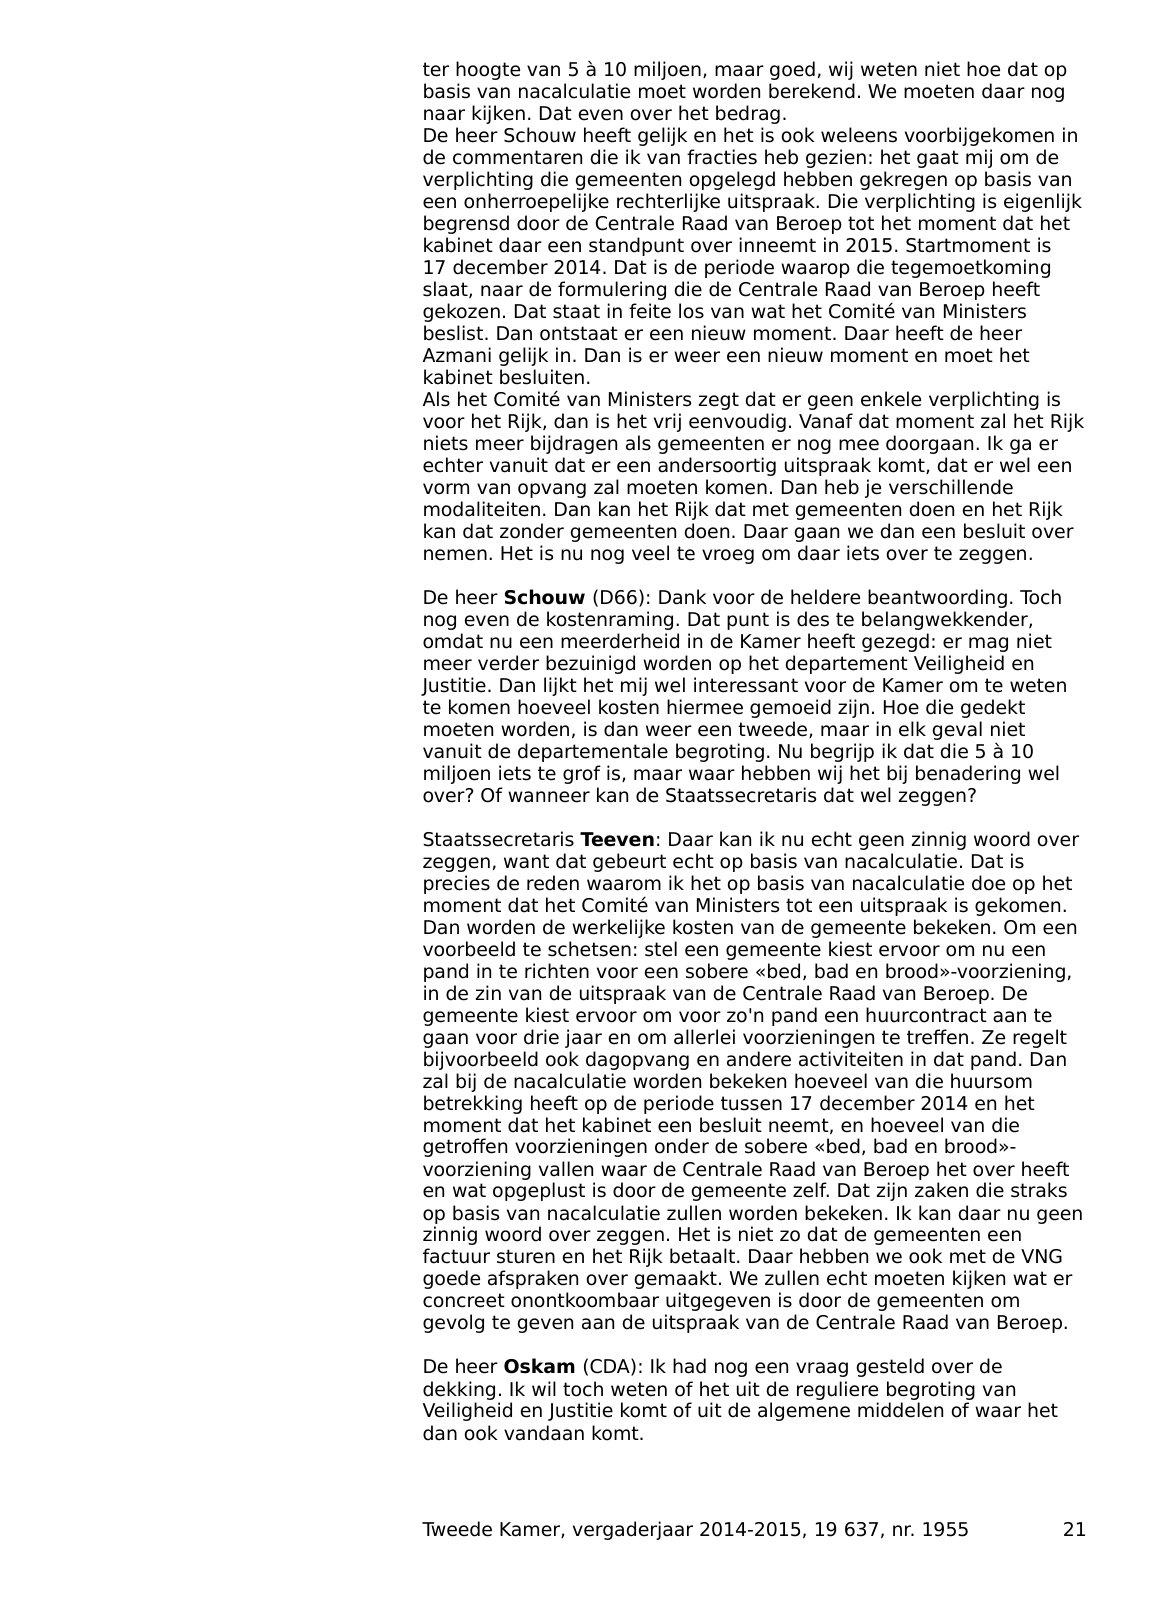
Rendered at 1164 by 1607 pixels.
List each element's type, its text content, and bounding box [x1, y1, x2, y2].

text Als het Comité van Ministers zegt dat er geen enkele verplichting is voor het Rijk, dan is het vrij eenvoudig. Vanaf dat moment zal het Rijk niets meer bijdragen als gemeenten er nog mee doorgaan. Ik ga er echter vanuit dat er een andersoortig uitspraak komt, dat er wel een vorm van opvang zal moeten komen. Dan heb je verschillende modaliteiten. Dan kan het Rijk dat met gemeenten doen en het Rijk kan dat zonder gemeenten doen. Daar gaan we dan een besluit over nemen. Het is nu nog veel te vroeg om daar iets over te zeggen. [422, 389, 1087, 564]
text De heer Schouw (D66): Dank voor de heldere beantwoording. Toch nog even de kostenraming. Dat punt is des te belangwekkender, omdat nu een meerderheid in de Kamer heeft gezegd: er mag niet meer verder bezuinigd worden op het departement Veiligheid en Justitie. Dan lijkt het mij wel interessant voor de Kamer om te weten te komen hoeveel kosten hiermee gemoeid zijn. Hoe die gedekt moeten worden, is dan weer een tweede, maar in elk geval niet vanuit de departementale begroting. Nu begrijp ik dat die 5 à 10 miljoen iets te grof is, maar waar hebben wij het bij benadering wel over? Of wanneer kan de Staatssecretaris dat wel zeggen? [422, 587, 1087, 807]
text De heer Oskam (CDA): Ik had nog een vraag gesteld over de dekking. Ik wil toch weten of het uit de reguliere begroting van Veiligheid en Justitie komt of uit de algemene middelen of waar het dan ook vandaan komt. [422, 1356, 1087, 1444]
text De heer Schouw heeft gelijk en het is ook weleens voorbijgekomen in de commentaren die ik van fracties heb gezien: het gaat mij om de verplichting die gemeenten opgelegd hebben gekregen op basis van een onherroepelijke rechterlijke uitspraak. Die verplichting is eigenlijk begrensd door de Centrale Raad van Beroep tot het moment dat het kabinet daar een standpunt over inneemt in 2015. Startmoment is 17 december 2014. Dat is de periode waarop die tegemoetkoming slaat, naar de formulering die de Centrale Raad van Beroep heeft gekozen. Dat staat in feite los van wat het Comité van Ministers beslist. Dan ontstaat er een nieuw moment. Daar heeft de heer Azmani gelijk in. Dan is er weer een nieuw moment en moet het kabinet besluiten. [422, 125, 1087, 389]
text Staatssecretaris Teeven: Daar kan ik nu echt geen zinnig woord over zeggen, want dat gebeurt echt op basis van nacalculatie. Dat is precies de reden waarom ik het op basis van nacalculatie doe op het moment dat het Comité van Ministers tot een uitspraak is gekomen. Dan worden de werkelijke kosten van de gemeente bekeken. Om een voorbeeld te schetsen: stel een gemeente kiest ervoor om nu een pand in te richten voor een sobere «bed, bad en brood»-voorziening, in de zin van de uitspraak van de Centrale Raad van Beroep. De gemeente kiest ervoor om voor zo'n pand een huurcontract aan te gaan voor drie jaar en om allerlei voorzieningen te treffen. Ze regelt bijvoorbeeld ook dagopvang en andere activiteiten in dat pand. Dan zal bij de nacalculatie worden bekeken hoeveel van die huursom betrekking heeft op de periode tussen 17 december 2014 en het moment dat het kabinet een besluit neemt, en hoeveel van die getroffen voorzieningen onder de sobere «bed, bad en brood»-voorziening vallen waar de Centrale Raad van Beroep het over heeft en wat opgeplust is door de gemeente zelf. Dat zijn zaken die straks op basis van nacalculatie zullen worden bekeken. Ik kan daar nu geen zinnig woord over zeggen. Het is niet zo dat de gemeenten een factuur sturen en het Rijk betaalt. Daar hebben we ook met de VNG goede afspraken over gemaakt. We zullen echt moeten kijken wat er concreet onontkoombaar uitgegeven is door de gemeenten om gevolg te geven aan de uitspraak van de Centrale Raad van Beroep. [422, 829, 1087, 1334]
text ter hoogte van 5 à 10 miljoen, maar goed, wij weten niet hoe dat op basis van nacalculatie moet worden berekend. We moeten daar nog naar kijken. Dat even over het bedrag. [422, 59, 1087, 125]
